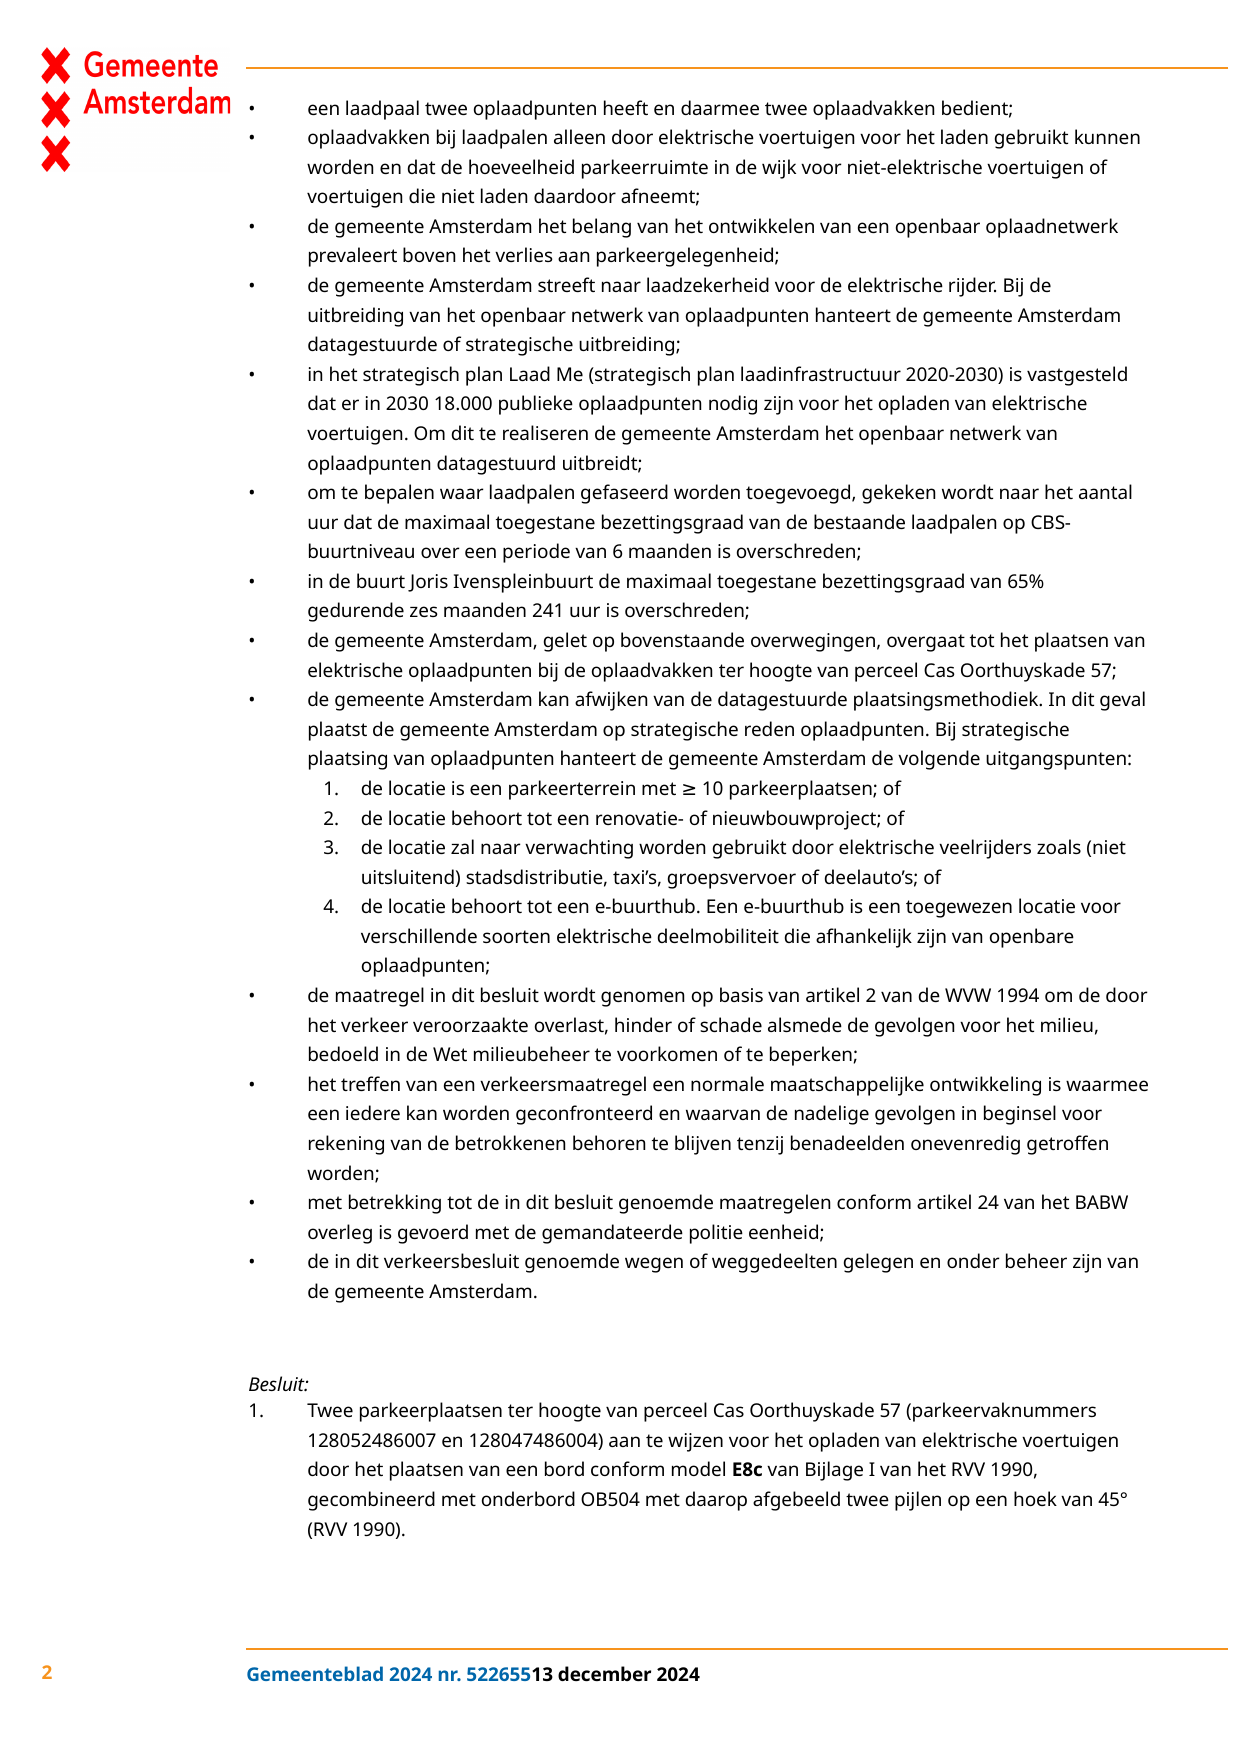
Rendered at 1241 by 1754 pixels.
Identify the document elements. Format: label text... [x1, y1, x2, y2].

list de gemeente Amsterdam streeft naar laadzekerheid voor de elektrische rijder. Bij de uitbreiding van het openbaar netwerk van oplaadpunten hanteert de gemeente Amsterdam datagestuurde of strategische uitbreiding; [248, 272, 1152, 357]
list de locatie behoort tot een renovatie- of nieuwbouwproject; of [323, 805, 1152, 831]
list de locatie zal naar verwachting worden gebruikt door elektrische veelrijders zoals (niet uitsluitend) stadsdistributie, taxi’s, groepsvervoer of deelauto’s; of [323, 834, 1152, 890]
list in het strategisch plan Laad Me (strategisch plan laadinfrastructuur 2020-2030) is vastgesteld dat er in 2030 18.000 publieke oplaadpunten nodig zijn voor het opladen van elektrische voertuigen. Om dit te realiseren de gemeente Amsterdam het openbaar netwerk van oplaadpunten datagestuurd uitbreidt; [248, 361, 1152, 476]
list een laadpaal twee oplaadpunten heeft en daarmee twee oplaadvakken bedient; [248, 95, 1152, 121]
text Besluit: [248, 1372, 1152, 1397]
list de gemeente Amsterdam kan afwijken van de datagestuurde plaatsingsmethodiek. In dit geval plaatst de gemeente Amsterdam op strategische reden oplaadpunten. Bij strategische plaatsing van oplaadpunten hanteert de gemeente Amsterdam de volgende uitgangspunten: [248, 686, 1152, 771]
list de in dit verkeersbesluit genoemde wegen of weggedeelten gelegen en onder beheer zijn van de gemeente Amsterdam. [248, 1248, 1152, 1304]
list om te bepalen waar laadpalen gefaseerd worden toegevoegd, gekeken wordt naar het aantal uur dat de maximaal toegestane bezettingsgraad van de bestaande laadpalen op CBS-buurtniveau over een periode van 6 maanden is overschreden; [248, 479, 1152, 564]
picture [41, 47, 231, 172]
list Twee parkeerplaatsen ter hoogte van perceel Cas Oorthuyskade 57 (parkeervaknummers 128052486007 en 128047486004) aan te wijzen voor het opladen van elektrische voertuigen door het plaatsen van een bord conform model E8c van Bijlage I van het RVV 1990, gecombineerd met onderbord OB504 met daarop afgebeeld twee pijlen op een hoek van 45° (RVV 1990). [248, 1397, 1152, 1541]
list met betrekking tot de in dit besluit genoemde maatregelen conform artikel 24 van het BABW overleg is gevoerd met de gemandateerde politie eenheid; [248, 1189, 1152, 1245]
list de locatie behoort tot een e-buurthub. Een e-buurthub is een toegewezen locatie voor verschillende soorten elektrische deelmobiliteit die afhankelijk zijn van openbare oplaadpunten; [323, 893, 1152, 978]
list de gemeente Amsterdam, gelet op bovenstaande overwegingen, overgaat tot het plaatsen van elektrische oplaadpunten bij de oplaadvakken ter hoogte van perceel Cas Oorthuyskade 57; [248, 627, 1152, 683]
list oplaadvakken bij laadpalen alleen door elektrische voertuigen voor het laden gebruikt kunnen worden en dat de hoeveelheid parkeerruimte in de wijk voor niet-elektrische voertuigen of voertuigen die niet laden daardoor afneemt; [248, 124, 1152, 209]
list de gemeente Amsterdam het belang van het ontwikkelen van een openbaar oplaadnetwerk prevaleert boven het verlies aan parkeergelegenheid; [248, 213, 1152, 268]
list in de buurt Joris Ivenspleinbuurt de maximaal toegestane bezettingsgraad van 65% gedurende zes maanden 241 uur is overschreden; [248, 568, 1152, 623]
list het treffen van een verkeersmaatregel een normale maatschappelijke ontwikkeling is waarmee een iedere kan worden geconfronteerd en waarvan de nadelige gevolgen in beginsel voor rekening van de betrokkenen behoren te blijven tenzij benadeelden onevenredig getroffen worden; [248, 1071, 1152, 1186]
list de locatie is een parkeerterrein met ≥ 10 parkeerplaatsen; of [323, 775, 1152, 801]
list de maatregel in dit besluit wordt genomen op basis van artikel 2 van de WVW 1994 om de door het verkeer veroorzaakte overlast, hinder of schade alsmede de gevolgen voor het milieu, bedoeld in de Wet milieubeheer te voorkomen of te beperken; [248, 982, 1152, 1067]
